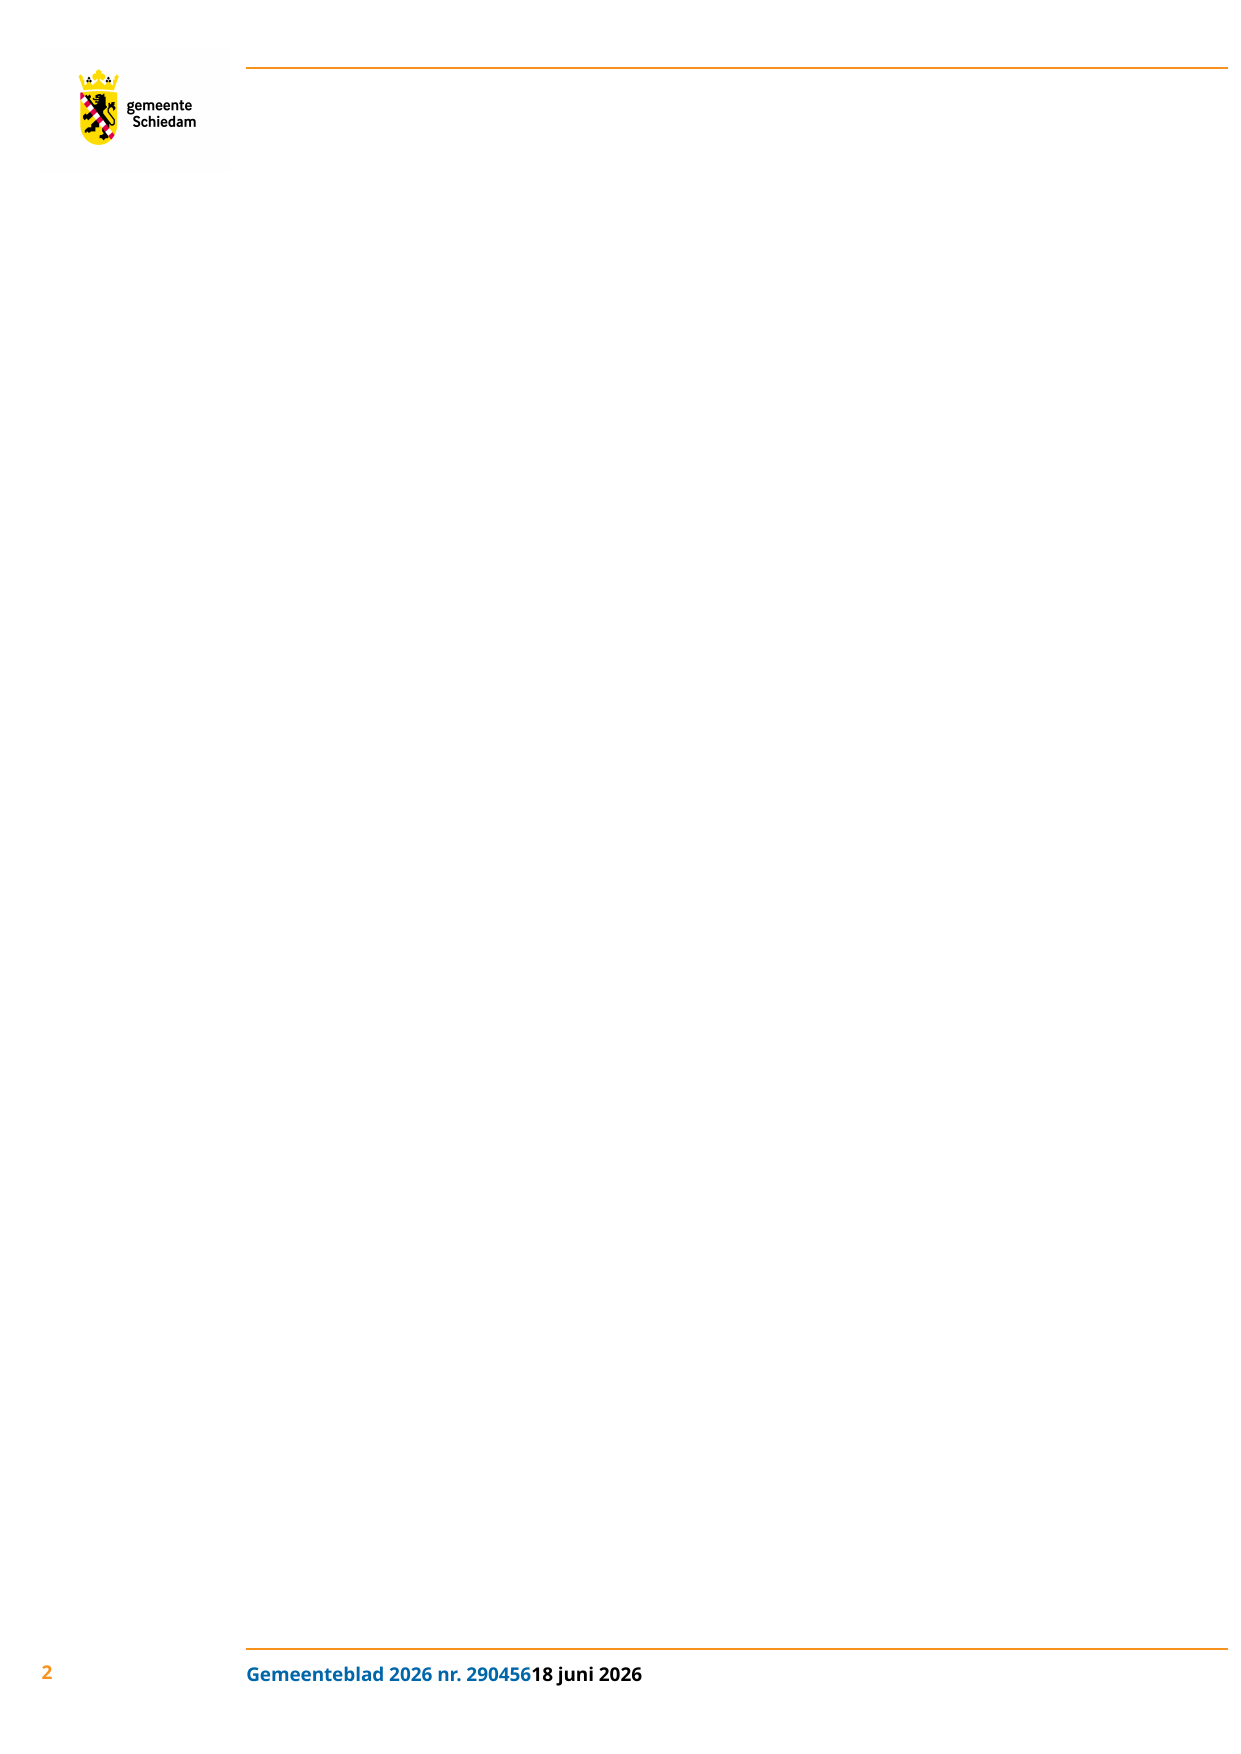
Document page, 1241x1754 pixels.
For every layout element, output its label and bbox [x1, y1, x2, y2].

picture [41, 47, 231, 172]
